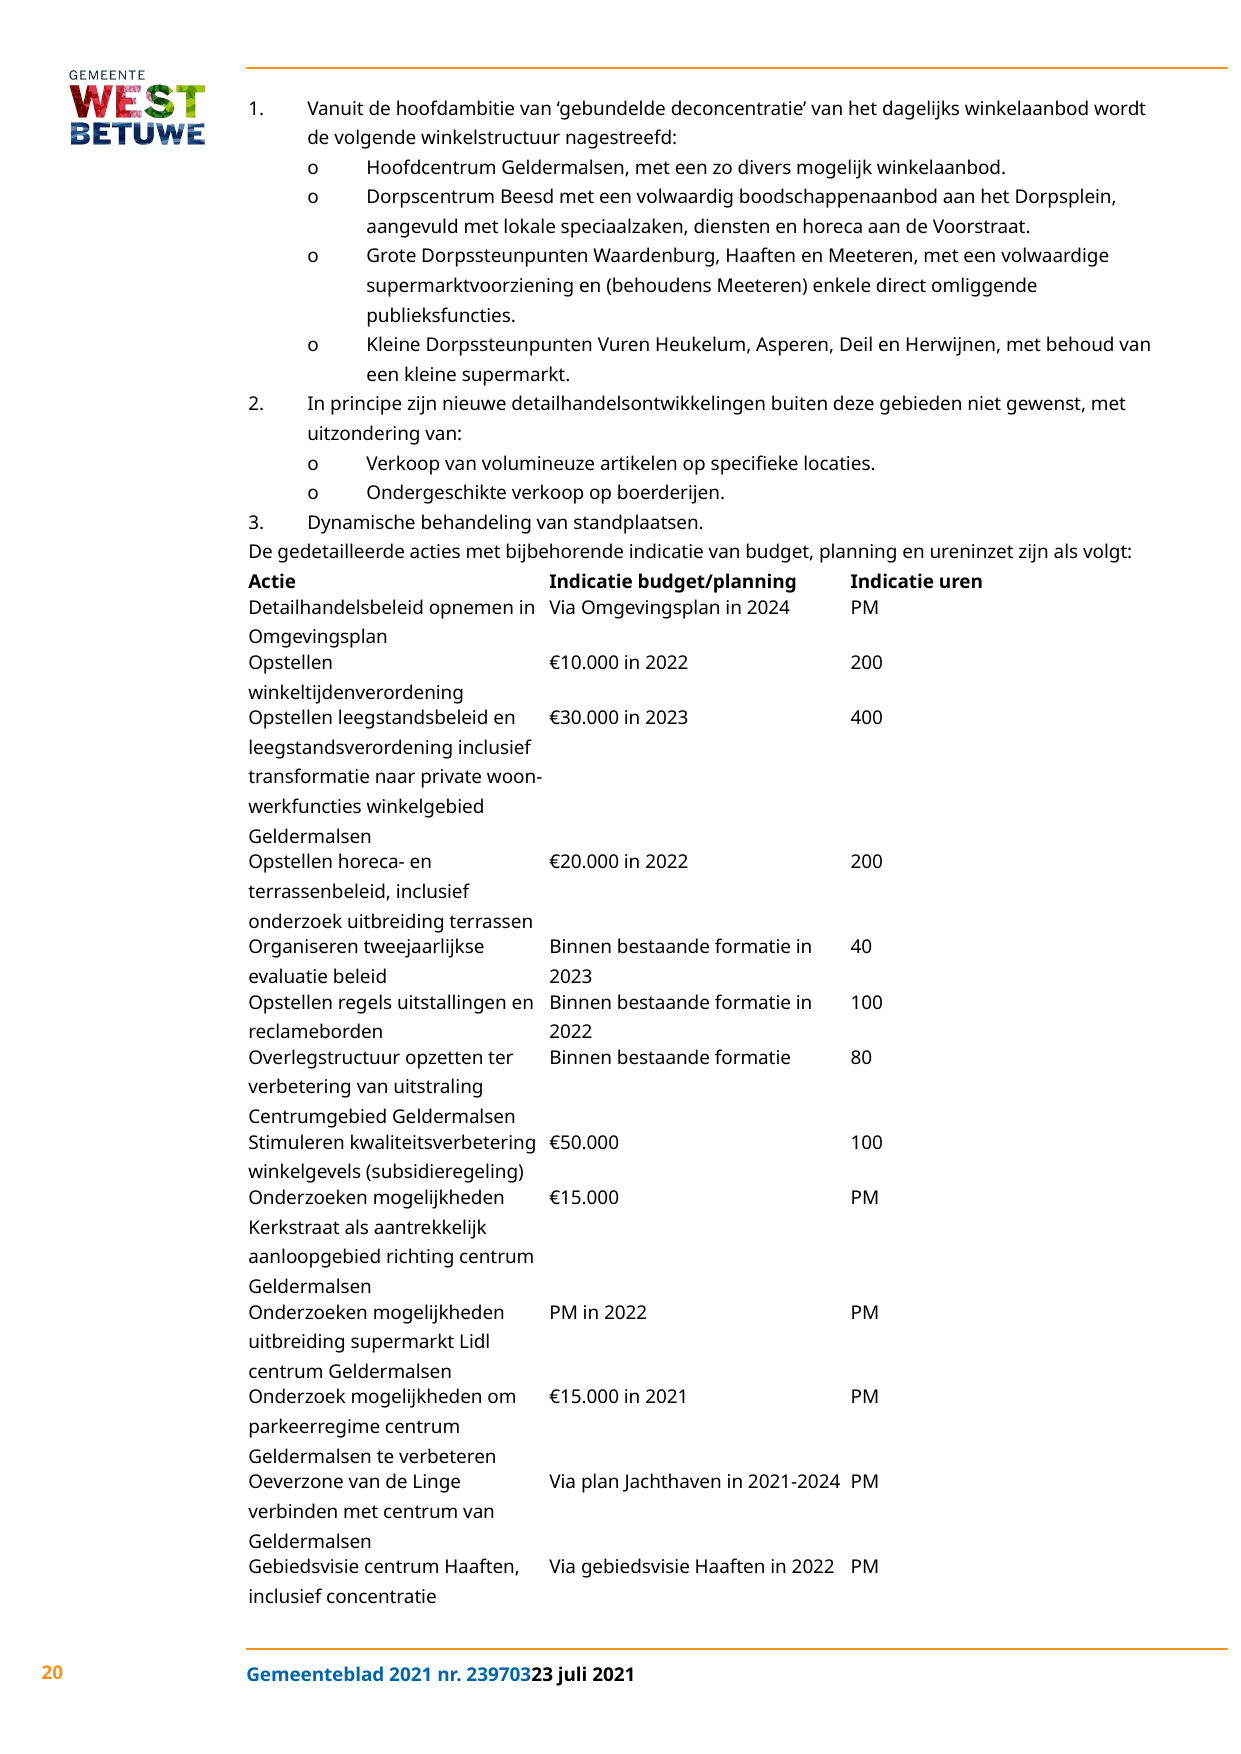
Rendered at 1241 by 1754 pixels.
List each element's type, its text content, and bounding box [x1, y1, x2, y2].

table_cell PM [850, 1299, 1152, 1384]
list Dorpscentrum Beesd met een volwaardig boodschappenaanbod aan het Dorpsplein, aangevuld met lokale speciaalzaken, diensten en horeca aan de Voorstraat. [307, 183, 1152, 239]
table_header Indicatie budget/planning [549, 568, 850, 594]
table_cell €15.000 [549, 1184, 850, 1299]
table_cell 200 [850, 849, 1152, 933]
table_cell Via plan Jachthaven in 2021-2024 [549, 1469, 850, 1553]
table_cell 100 [850, 989, 1152, 1044]
table_cell Oeverzone van de Linge verbinden met centrum van Geldermalsen [248, 1469, 549, 1553]
table_cell PM [850, 594, 1152, 649]
table_cell 100 [850, 1129, 1152, 1184]
table_cell 80 [850, 1044, 1152, 1129]
table_cell Detailhandelsbeleid opnemen in Omgevingsplan [248, 594, 549, 649]
table_cell PM [850, 1184, 1152, 1299]
table_cell Onderzoeken mogelijkheden Kerkstraat als aantrekkelijk aanloopgebied richting centrum Geldermalsen [248, 1184, 549, 1299]
table_cell Gebiedsvisie centrum Haaften, inclusief concentratie [248, 1554, 549, 1609]
list Hoofdcentrum Geldermalsen, met een zo divers mogelijk winkelaanbod. [307, 154, 1152, 180]
table_cell Onderzoeken mogelijkheden uitbreiding supermarkt Lidl centrum Geldermalsen [248, 1299, 549, 1384]
list Vanuit de hoofdambitie van ‘gebundelde deconcentratie’ van het dagelijks winkelaanbod wordt de volgende winkelstructuur nagestreefd: [248, 95, 1152, 150]
list Grote Dorpssteunpunten Waardenburg, Haaften en Meeteren, met een volwaardige supermarktvoorziening en (behoudens Meeteren) enkele direct omliggende publieksfuncties. [307, 243, 1152, 328]
table_cell Opstellen leegstandsbeleid en leegstandsverordening inclusief transformatie naar private woon-werkfuncties winkelgebied Geldermalsen [248, 705, 549, 849]
table_cell Via gebiedsvisie Haaften in 2022 [549, 1554, 850, 1609]
table_cell Onderzoek mogelijkheden om parkeerregime centrum Geldermalsen te verbeteren [248, 1384, 549, 1469]
table_cell Opstellen winkeltijdenverordening [248, 649, 549, 704]
table_cell €10.000 in 2022 [549, 649, 850, 704]
list In principe zijn nieuwe detailhandelsontwikkelingen buiten deze gebieden niet gewenst, met uitzondering van: [248, 391, 1152, 446]
table_cell PM [850, 1554, 1152, 1609]
table_cell €20.000 in 2022 [549, 849, 850, 933]
table_cell PM [850, 1469, 1152, 1553]
table_cell Opstellen regels uitstallingen en reclameborden [248, 989, 549, 1044]
list Ondergeschikte verkoop op boerderijen. [307, 479, 1152, 505]
table_cell Overlegstructuur opzetten ter verbetering van uitstraling Centrumgebied Geldermalsen [248, 1044, 549, 1129]
table_cell €50.000 [549, 1129, 850, 1184]
table_cell Binnen bestaande formatie in 2023 [549, 934, 850, 989]
list Verkoop van volumineuze artikelen op specifieke locaties. [307, 450, 1152, 476]
table_cell Stimuleren kwaliteitsverbetering winkelgevels (subsidieregeling) [248, 1129, 549, 1184]
table_header Actie [248, 568, 549, 594]
picture [41, 47, 231, 172]
table_cell Binnen bestaande formatie in 2022 [549, 989, 850, 1044]
table_cell 40 [850, 934, 1152, 989]
table_cell 200 [850, 649, 1152, 704]
table_cell Via Omgevingsplan in 2024 [549, 594, 850, 649]
table_cell PM in 2022 [549, 1299, 850, 1384]
table_cell €15.000 in 2021 [549, 1384, 850, 1469]
table_cell PM [850, 1384, 1152, 1469]
table_cell 400 [850, 705, 1152, 849]
list Dynamische behandeling van standplaatsen. [248, 509, 1152, 535]
text De gedetailleerde acties met bijbehorende indicatie van budget, planning en ureninzet zijn als volgt: [248, 538, 1152, 564]
table_cell Binnen bestaande formatie [549, 1044, 850, 1129]
table_cell €30.000 in 2023 [549, 705, 850, 849]
table_cell Opstellen horeca- en terrassenbeleid, inclusief onderzoek uitbreiding terrassen [248, 849, 549, 933]
table_cell Organiseren tweejaarlijkse evaluatie beleid [248, 934, 549, 989]
list Kleine Dorpssteunpunten Vuren Heukelum, Asperen, Deil en Herwijnen, met behoud van een kleine supermarkt. [307, 331, 1152, 387]
table_header Indicatie uren [850, 568, 1152, 594]
